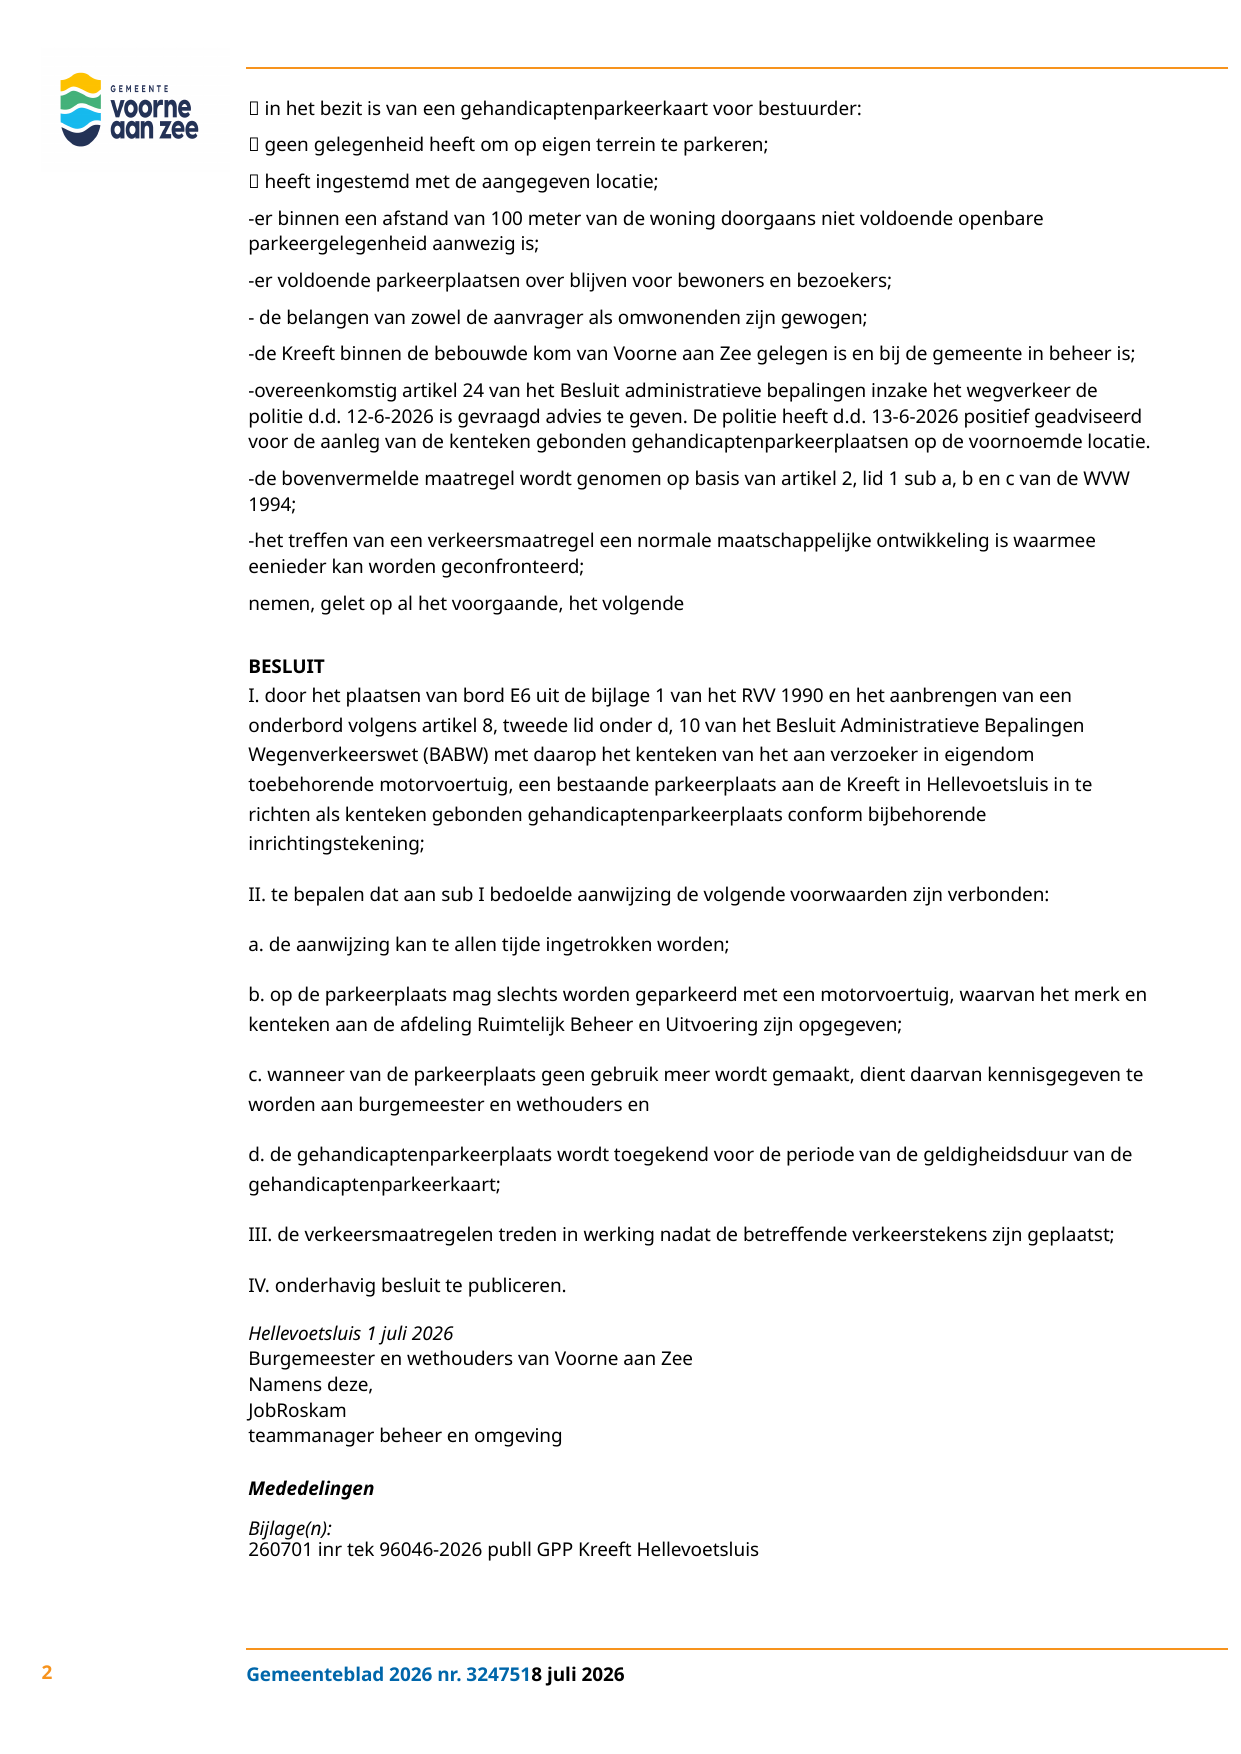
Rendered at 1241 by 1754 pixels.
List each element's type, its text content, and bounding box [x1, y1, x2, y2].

text nemen, gelet op al het voorgaande, het volgende [248, 590, 1152, 616]
text c. wanneer van de parkeerplaats geen gebruik meer wordt gemaakt, dient daarvan kennisgegeven te worden aan burgemeester en wethouders en [248, 1062, 1152, 1117]
text  heeft ingestemd met de aangegeven locatie; [248, 168, 1152, 194]
text  geen gelegenheid heeft om op eigen terrein te parkeren; [248, 131, 1152, 157]
text Bijlage(n): [248, 1515, 1152, 1541]
text IV. onderhavig besluit te publiceren. [248, 1272, 1152, 1298]
text -er voldoende parkeerplaatsen over blijven voor bewoners en bezoekers; [248, 267, 1152, 293]
text Mededelingen [248, 1476, 1152, 1501]
text III. de verkeersmaatregelen treden in werking nadat de betreffende verkeerstekens zijn geplaatst; [248, 1222, 1152, 1247]
text BESLUIT [248, 653, 1152, 678]
text -de bovenvermelde maatregel wordt genomen op basis van artikel 2, lid 1 sub a, b en c van de WVW 1994; [248, 465, 1152, 517]
text b. op de parkeerplaats mag slechts worden geparkeerd met een motorvoertuig, waarvan het merk en kenteken aan de afdeling Ruimtelijk Beheer en Uitvoering zijn opgegeven; [248, 982, 1152, 1037]
text d. de gehandicaptenparkeerplaats wordt toegekend voor de periode van de geldigheidsduur van de gehandicaptenparkeerkaart; [248, 1142, 1152, 1197]
text II. te bepalen dat aan sub I bedoelde aanwijzing de volgende voorwaarden zijn verbonden: [248, 881, 1152, 906]
text -overeenkomstig artikel 24 van het Besluit administratieve bepalingen inzake het wegverkeer de politie d.d. 12-6-2026 is gevraagd advies te geven. De politie heeft d.d. 13-6-2026 positief geadviseerd voor de aanleg van de kenteken gebonden gehandicaptenparkeerplaatsen op de voornoemde locatie. [248, 377, 1152, 454]
text I. door het plaatsen van bord E6 uit de bijlage 1 van het RVV 1990 en het aanbrengen van een onderbord volgens artikel 8, tweede lid onder d, 10 van het Besluit Administratieve Bepalingen Wegenverkeerswet (BABW) met daarop het kenteken van het aan verzoeker in eigendom toebehorende motorvoertuig, een bestaande parkeerplaats aan de Kreeft in Hellevoetsluis in te richten als kenteken gebonden gehandicaptenparkeerplaats conform bijbehorende inrichtingstekening; [248, 682, 1152, 856]
text teammanager beheer en omgeving [248, 1423, 1152, 1448]
text -het treffen van een verkeersmaatregel een normale maatschappelijke ontwikkeling is waarmee eenieder kan worden geconfronteerd; [248, 528, 1152, 579]
text Burgemeester en wethouders van Voorne aan Zee [248, 1346, 1152, 1371]
picture [41, 47, 231, 172]
text Hellevoetsluis 1 juli 2026 [248, 1320, 1152, 1346]
text  in het bezit is van een gehandicaptenparkeerkaart voor bestuurder: [248, 95, 1152, 121]
text Namens deze, [248, 1371, 1152, 1397]
text a. de aanwijzing kan te allen tijde ingetrokken worden; [248, 931, 1152, 957]
text -de Kreeft binnen de bebouwde kom van Voorne aan Zee gelegen is en bij de gemeente in beheer is; [248, 341, 1152, 366]
text -er binnen een afstand van 100 meter van de woning doorgaans niet voldoende openbare parkeergelegenheid aanwezig is; [248, 205, 1152, 256]
text - de belangen van zowel de aanvrager als omwonenden zijn gewogen; [248, 304, 1152, 329]
text 260701 inr tek 96046-2026 publl GPP Kreeft Hellevoetsluis [248, 1541, 1152, 1560]
text JobRoskam [248, 1397, 1152, 1423]
